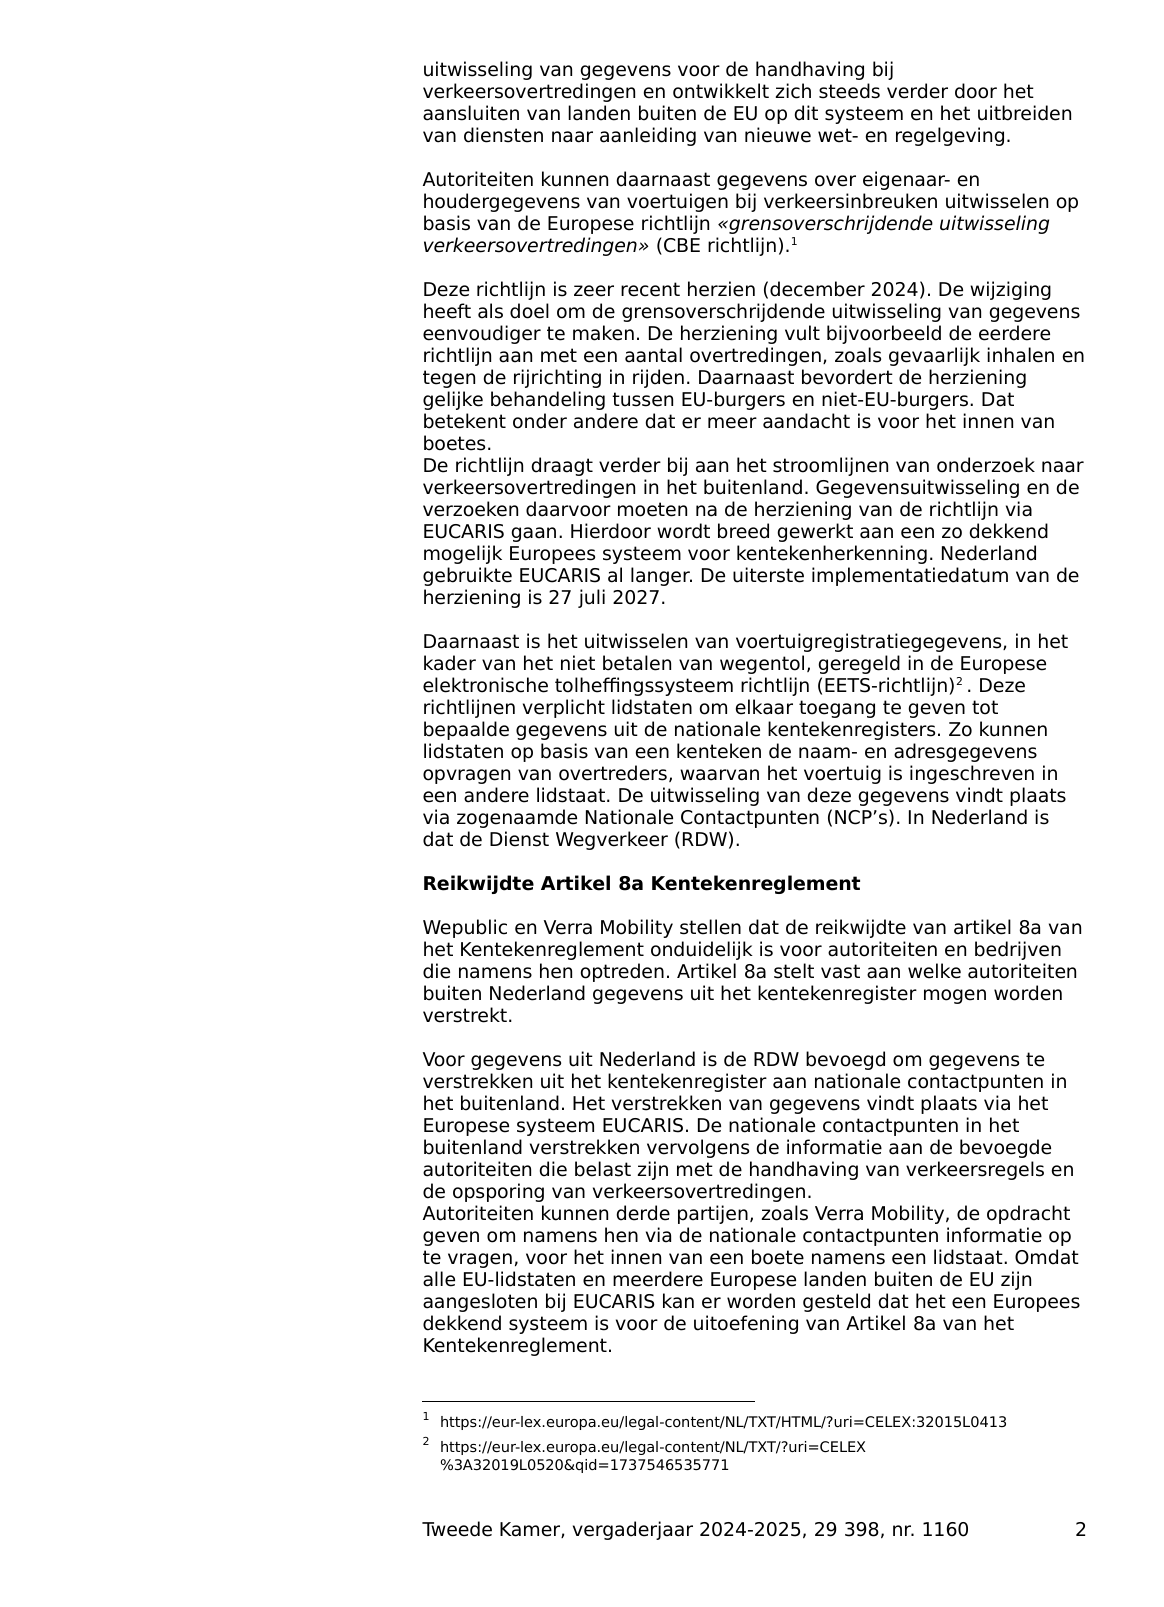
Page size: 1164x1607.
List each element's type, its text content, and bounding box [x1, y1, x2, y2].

text https://eur-lex.europa.eu/legal-content/NL/TXT/HTML/?uri=CELEX:32015L0413 [422, 1410, 1087, 1432]
text Voor gegevens uit Nederland is de RDW bevoegd om gegevens te verstrekken uit het kentekenregister aan nationale contactpunten in het buitenland. Het verstrekken van gegevens vindt plaats via het Europese systeem EUCARIS. De nationale contactpunten in het buitenland verstrekken vervolgens de informatie aan de bevoegde autoriteiten die belast zijn met de handhaving van verkeersregels en de opsporing van verkeersovertredingen. [422, 1049, 1087, 1203]
text De richtlijn draagt verder bij aan het stroomlijnen van onderzoek naar verkeersovertredingen in het buitenland. Gegevensuitwisseling en de verzoeken daarvoor moeten na de herziening van de richtlijn via EUCARIS gaan. Hierdoor wordt breed gewerkt aan een zo dekkend mogelijk Europees systeem voor kentekenherkenning. Nederland gebruikte EUCARIS al langer. De uiterste implementatiedatum van de herziening is 27 juli 2027. [422, 455, 1087, 609]
text Daarnaast is het uitwisselen van voertuigregistratiegegevens, in het kader van het niet betalen van wegentol, geregeld in de Europese elektronische tolheffingssysteem richtlijn (EETS-richtlijn). Deze richtlijnen verplicht lidstaten om elkaar toegang te geven tot bepaalde gegevens uit de nationale kentekenregisters. Zo kunnen lidstaten op basis van een kenteken de naam- en adresgegevens opvragen van overtreders, waarvan het voertuig is ingeschreven in een andere lidstaat. De uitwisseling van deze gegevens vindt plaats via zogenaamde Nationale Contactpunten (NCP’s). In Nederland is dat de Dienst Wegverkeer (RDW). [422, 631, 1087, 851]
text Wepublic en Verra Mobility stellen dat de reikwijdte van artikel 8a van het Kentekenreglement onduidelijk is voor autoriteiten en bedrijven die namens hen optreden. Artikel 8a stelt vast aan welke autoriteiten buiten Nederland gegevens uit het kentekenregister mogen worden verstrekt. [422, 917, 1087, 1027]
text uitwisseling van gegevens voor de handhaving bij verkeersovertredingen en ontwikkelt zich steeds verder door het aansluiten van landen buiten de EU op dit systeem en het uitbreiden van diensten naar aanleiding van nieuwe wet- en regelgeving. [422, 59, 1087, 147]
text Deze richtlijn is zeer recent herzien (december 2024). De wijziging heeft als doel om de grensoverschrijdende uitwisseling van gegevens eenvoudiger te maken. De herziening vult bijvoorbeeld de eerdere richtlijn aan met een aantal overtredingen, zoals gevaarlijk inhalen en tegen de rijrichting in rijden. Daarnaast bevordert de herziening gelijke behandeling tussen EU-burgers en niet-EU-burgers. Dat betekent onder andere dat er meer aandacht is voor het innen van boetes. [422, 279, 1087, 455]
text https://eur-lex.europa.eu/legal-content/NL/TXT/?uri=CELEX%3A32019L0520&qid=1737546535771 [422, 1435, 1087, 1474]
text Autoriteiten kunnen daarnaast gegevens over eigenaar- en houdergegevens van voertuigen bij verkeersinbreuken uitwisselen op basis van de Europese richtlijn «grensoverschrijdende uitwisseling verkeersovertredingen» (CBE richtlijn). [422, 169, 1087, 257]
subtitle Reikwijdte Artikel 8a Kentekenreglement [422, 873, 1087, 895]
text Autoriteiten kunnen derde partijen, zoals Verra Mobility, de opdracht geven om namens hen via de nationale contactpunten informatie op te vragen, voor het innen van een boete namens een lidstaat. Omdat alle EU-lidstaten en meerdere Europese landen buiten de EU zijn aangesloten bij EUCARIS kan er worden gesteld dat het een Europees dekkend systeem is voor de uitoefening van Artikel 8a van het Kentekenreglement. [422, 1203, 1087, 1357]
